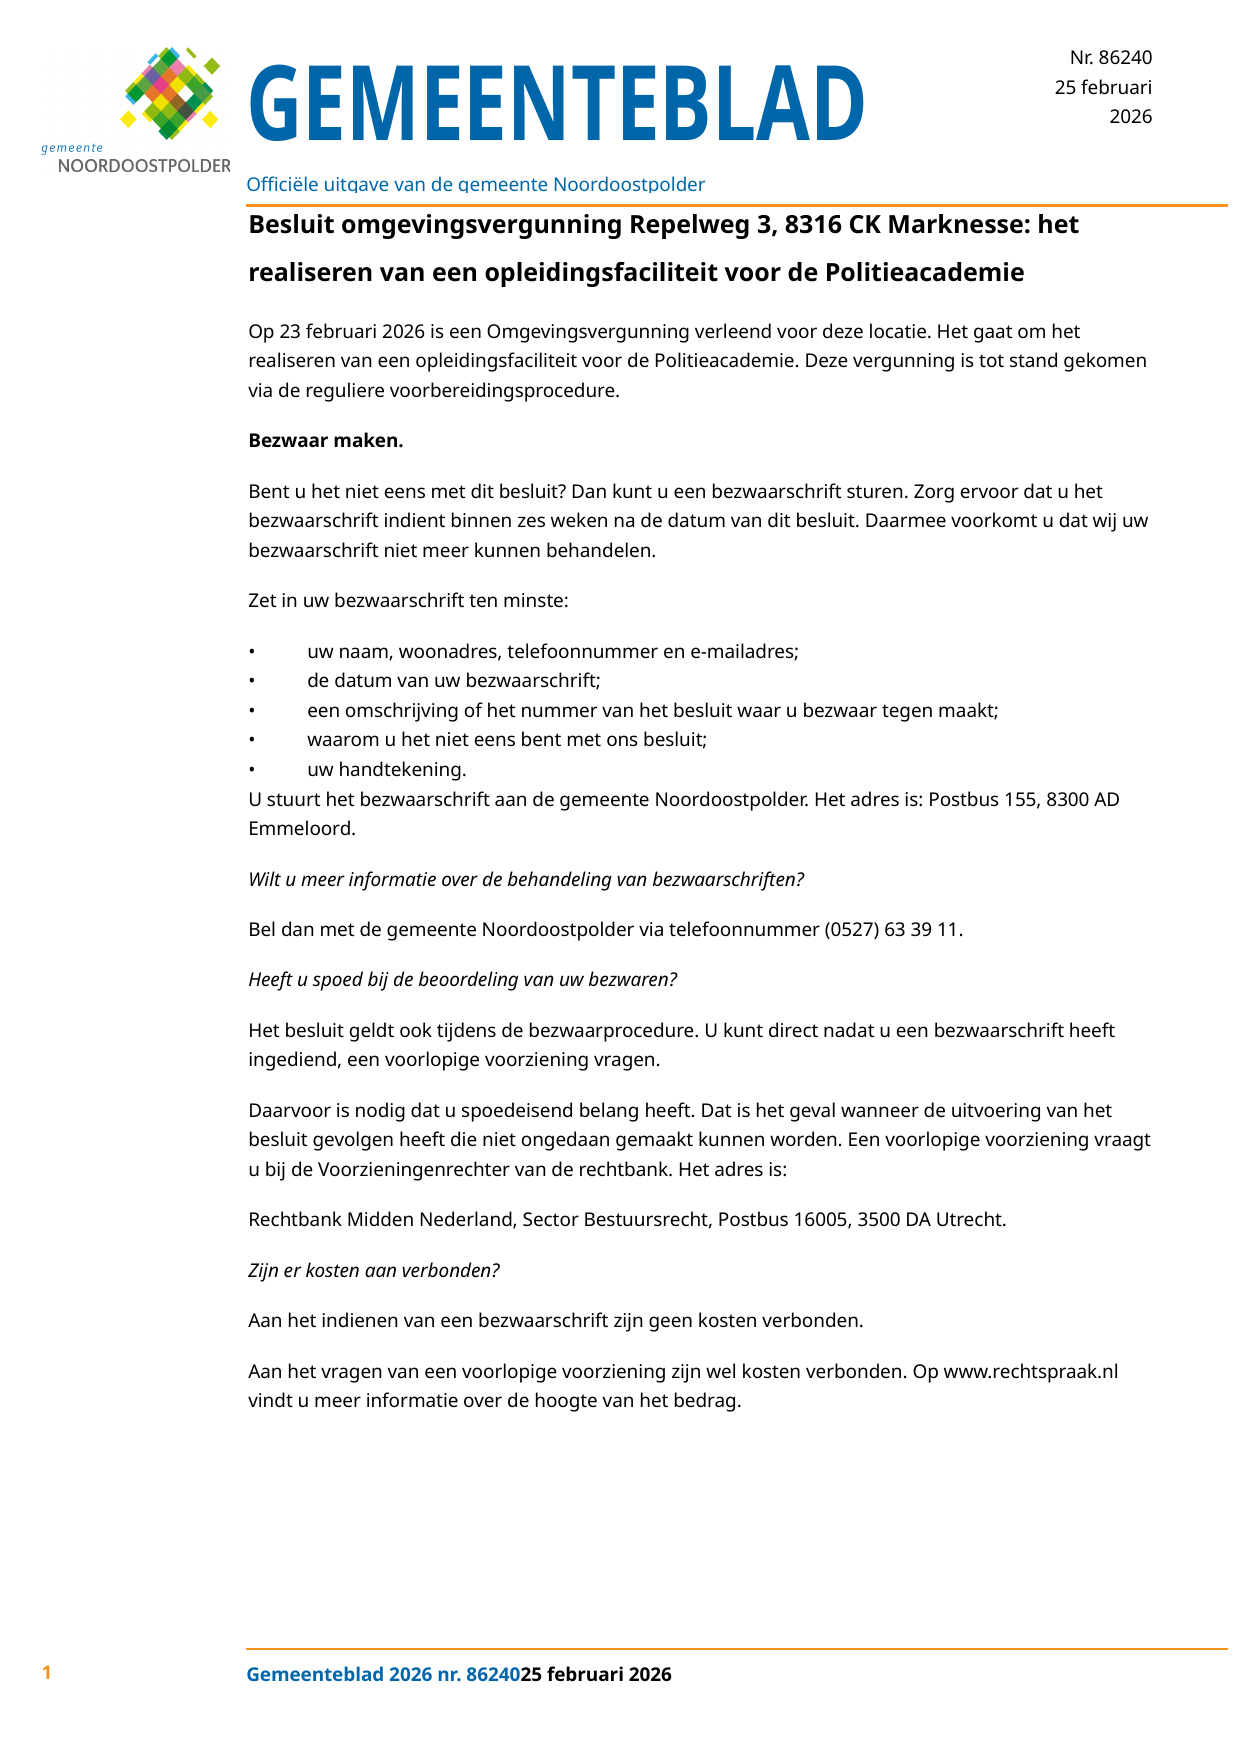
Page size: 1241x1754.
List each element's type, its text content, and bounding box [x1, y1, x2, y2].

text Heeft u spoed bij de beoordeling van uw bezwaren? [248, 967, 1152, 992]
text Bezwaar maken. [248, 427, 1152, 453]
list waarom u het niet eens bent met ons besluit; [248, 727, 1152, 752]
text Op 23 februari 2026 is een Omgevingsvergunning verleend voor deze locatie. Het gaat om het realiseren van een opleidingsfaciliteit voor de Politieacademie. Deze vergunning is tot stand gekomen via de reguliere voorbereidingsprocedure. [248, 318, 1152, 403]
text Besluit omgevingsvergunning Repelweg 3, 8316 CK Marknesse: het realiseren van een opleidingsfaciliteit voor de Politieacademie [248, 207, 1152, 288]
text Aan het vragen van een voorlopige voorziening zijn wel kosten verbonden. Op www.rechtspraak.nl vindt u meer informatie over de hoogte van het bedrag. [248, 1358, 1152, 1413]
text Zijn er kosten aan verbonden? [248, 1257, 1152, 1283]
text Bent u het niet eens met dit besluit? Dan kunt u een bezwaarschrift sturen. Zorg ervoor dat u het bezwaarschrift indient binnen zes weken na de datum van dit besluit. Daarmee voorkomt u dat wij uw bezwaarschrift niet meer kunnen behandelen. [248, 478, 1152, 563]
text Bel dan met de gemeente Noordoostpolder via telefoonnummer (0527) 63 39 11. [248, 916, 1152, 942]
list uw handtekening. [248, 756, 1152, 782]
list uw naam, woonadres, telefoonnummer en e-mailadres; [248, 638, 1152, 664]
text Zet in uw bezwaarschrift ten minste: [248, 587, 1152, 613]
picture [41, 47, 231, 172]
text U stuurt het bezwaarschrift aan de gemeente Noordoostpolder. Het adres is: Postbus 155, 8300 AD Emmeloord. [248, 786, 1152, 841]
list de datum van uw bezwaarschrift; [248, 667, 1152, 693]
text Daarvoor is nodig dat u spoedeisend belang heeft. Dat is het geval wanneer de uitvoering van het besluit gevolgen heeft die niet ongedaan gemaakt kunnen worden. Een voorlopige voorziening vraagt u bij de Voorzieningenrechter van de rechtbank. Het adres is: [248, 1097, 1152, 1182]
text Rechtbank Midden Nederland, Sector Bestuursrecht, Postbus 16005, 3500 DA Utrecht. [248, 1207, 1152, 1232]
text Aan het indienen van een bezwaarschrift zijn geen kosten verbonden. [248, 1307, 1152, 1333]
text Wilt u meer informatie over de behandeling van bezwaarschriften? [248, 866, 1152, 892]
text Het besluit geldt ook tijdens de bezwaarprocedure. U kunt direct nadat u een bezwaarschrift heeft ingediend, een voorlopige voorziening vragen. [248, 1017, 1152, 1072]
list een omschrijving of het nummer van het besluit waar u bezwaar tegen maakt; [248, 697, 1152, 723]
